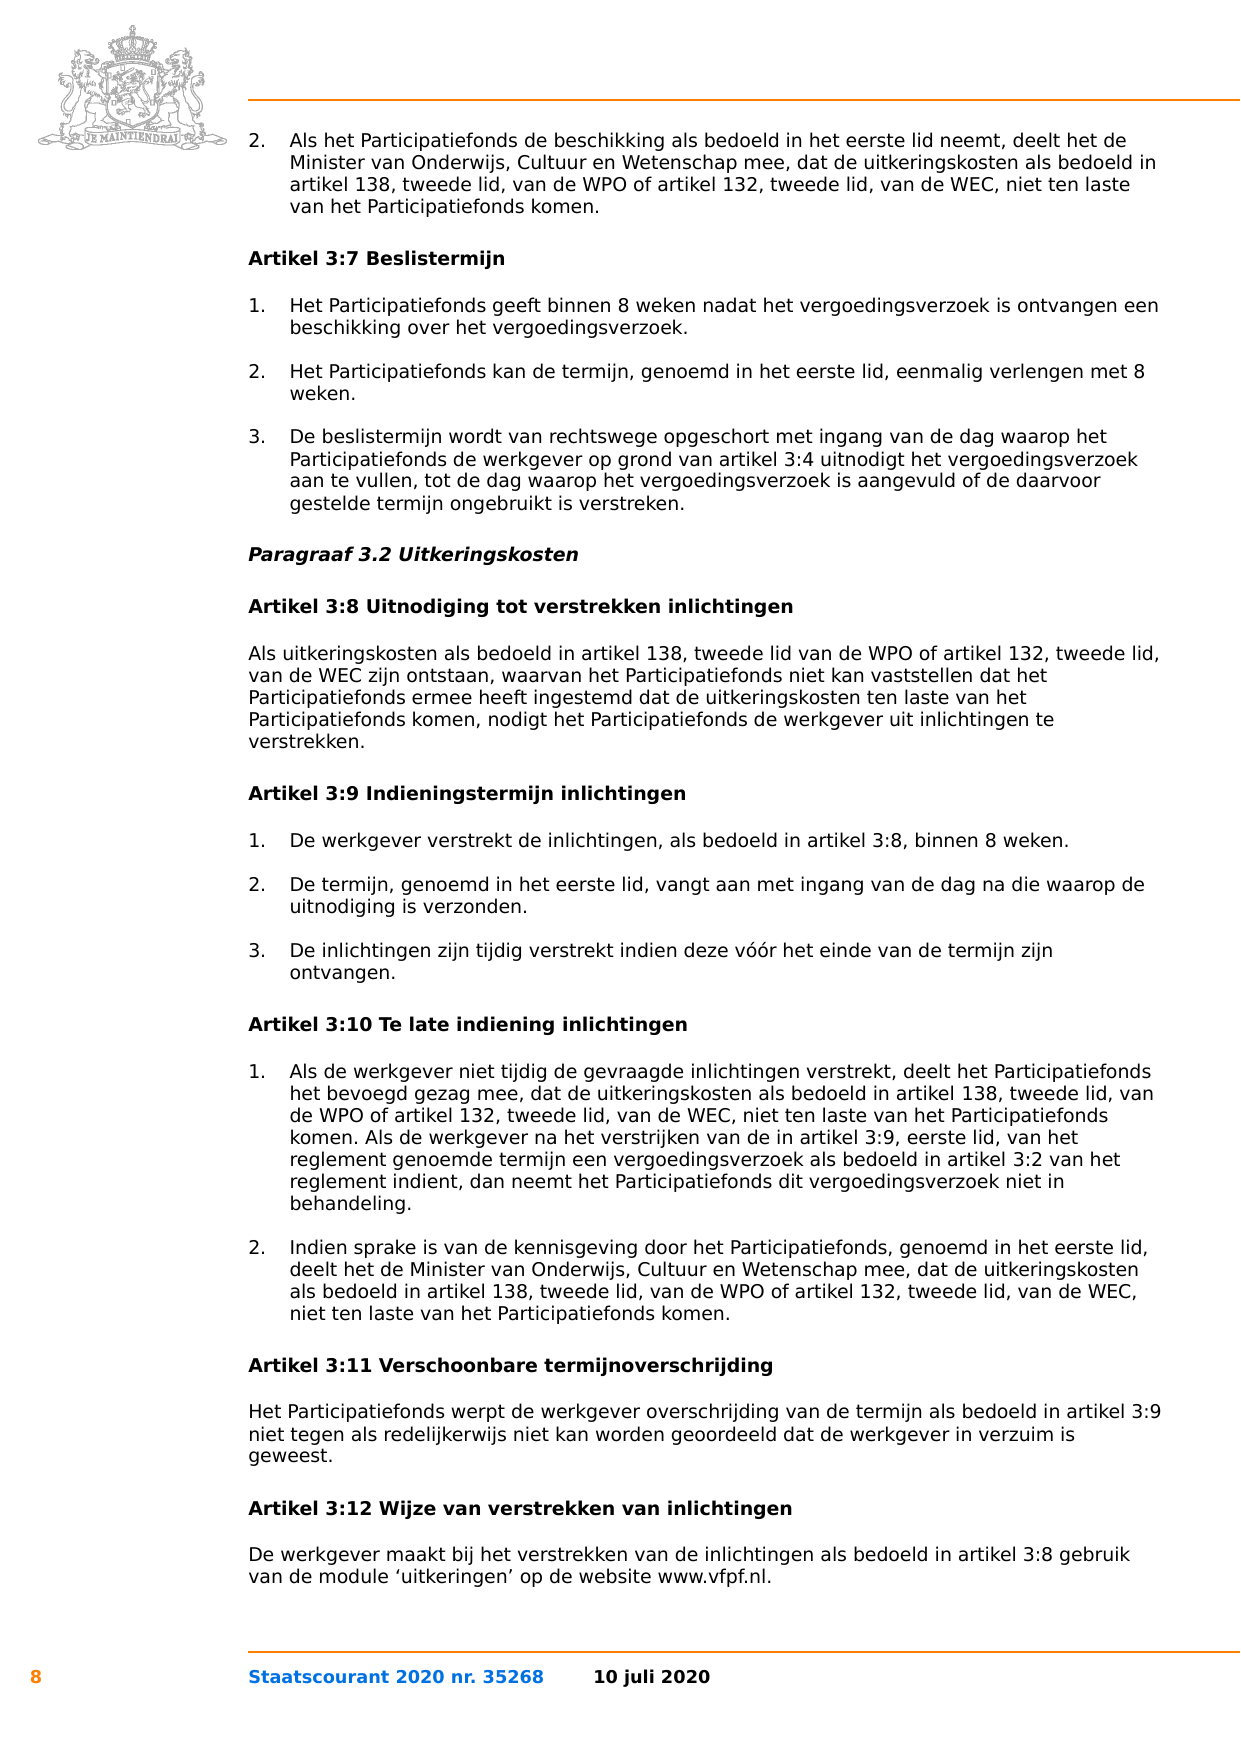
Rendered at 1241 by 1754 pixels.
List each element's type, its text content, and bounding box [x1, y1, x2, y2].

text 2. De termijn, genoemd in het eerste lid, vangt aan met ingang van de dag na die waarop de uitnodiging is verzonden. [248, 874, 1163, 918]
text 2. Indien sprake is van de kennisgeving door het Participatiefonds, genoemd in het eerste lid, deelt het de Minister van Onderwijs, Cultuur en Wetenschap mee, dat de uitkeringskosten als bedoeld in artikel 138, tweede lid, van de WPO of artikel 132, tweede lid, van de WEC, niet ten laste van het Participatiefonds komen. [248, 1237, 1163, 1324]
text 3. De beslistermijn wordt van rechtswege opgeschort met ingang van de dag waarop het Participatiefonds de werkgever op grond van artikel 3:4 uitnodigt het vergoedingsverzoek aan te vullen, tot de dag waarop het vergoedingsverzoek is aangevuld of de daarvoor gestelde termijn ongebruikt is verstreken. [248, 426, 1163, 514]
text Het Participatiefonds werpt de werkgever overschrijding van de termijn als bedoeld in artikel 3:9 niet tegen als redelijkerwijs niet kan worden geoordeeld dat de werkgever in verzuim is geweest. [248, 1401, 1163, 1467]
text 2. Als het Participatiefonds de beschikking als bedoeld in het eerste lid neemt, deelt het de Minister van Onderwijs, Cultuur en Wetenschap mee, dat de uitkeringskosten als bedoeld in artikel 138, tweede lid, van de WPO of artikel 132, tweede lid, van de WEC, niet ten laste van het Participatiefonds komen. [248, 130, 1163, 218]
subtitle Artikel 3:7 Beslistermijn [248, 248, 1163, 270]
text 1. Het Participatiefonds geeft binnen 8 weken nadat het vergoedingsverzoek is ontvangen een beschikking over het vergoedingsverzoek. [248, 295, 1163, 339]
subtitle Artikel 3:12 Wijze van verstrekken van inlichtingen [248, 1497, 1163, 1519]
subtitle Artikel 3:8 Uitnodiging tot verstrekken inlichtingen [248, 596, 1163, 618]
text 1. De werkgever verstrekt de inlichtingen, als bedoeld in artikel 3:8, binnen 8 weken. [248, 830, 1163, 852]
text De werkgever maakt bij het verstrekken van de inlichtingen als bedoeld in artikel 3:8 gebruik van de module ‘uitkeringen’ op de website www.vfpf.nl. [248, 1544, 1163, 1588]
subtitle Paragraaf 3.2 Uitkeringskosten [248, 544, 1163, 566]
text 1. Als de werkgever niet tijdig de gevraagde inlichtingen verstrekt, deelt het Participatiefonds het bevoegd gezag mee, dat de uitkeringskosten als bedoeld in artikel 138, tweede lid, van de WPO of artikel 132, tweede lid, van de WEC, niet ten laste van het Participatiefonds komen. Als de werkgever na het verstrijken van de in artikel 3:9, eerste lid, van het reglement genoemde termijn een vergoedingsverzoek als bedoeld in artikel 3:2 van het reglement indient, dan neemt het Participatiefonds dit vergoedingsverzoek niet in behandeling. [248, 1061, 1163, 1215]
picture [38, 25, 227, 150]
text Als uitkeringskosten als bedoeld in artikel 138, tweede lid van de WPO of artikel 132, tweede lid, van de WEC zijn ontstaan, waarvan het Participatiefonds niet kan vaststellen dat het Participatiefonds ermee heeft ingestemd dat de uitkeringskosten ten laste van het Participatiefonds komen, nodigt het Participatiefonds de werkgever uit inlichtingen te verstrekken. [248, 643, 1163, 753]
text 3. De inlichtingen zijn tijdig verstrekt indien deze vóór het einde van de termijn zijn ontvangen. [248, 940, 1163, 984]
subtitle Artikel 3:9 Indieningstermijn inlichtingen [248, 783, 1163, 805]
subtitle Artikel 3:10 Te late indiening inlichtingen [248, 1014, 1163, 1036]
subtitle Artikel 3:11 Verschoonbare termijnoverschrijding [248, 1354, 1163, 1376]
text 2. Het Participatiefonds kan de termijn, genoemd in het eerste lid, eenmalig verlengen met 8 weken. [248, 361, 1163, 404]
